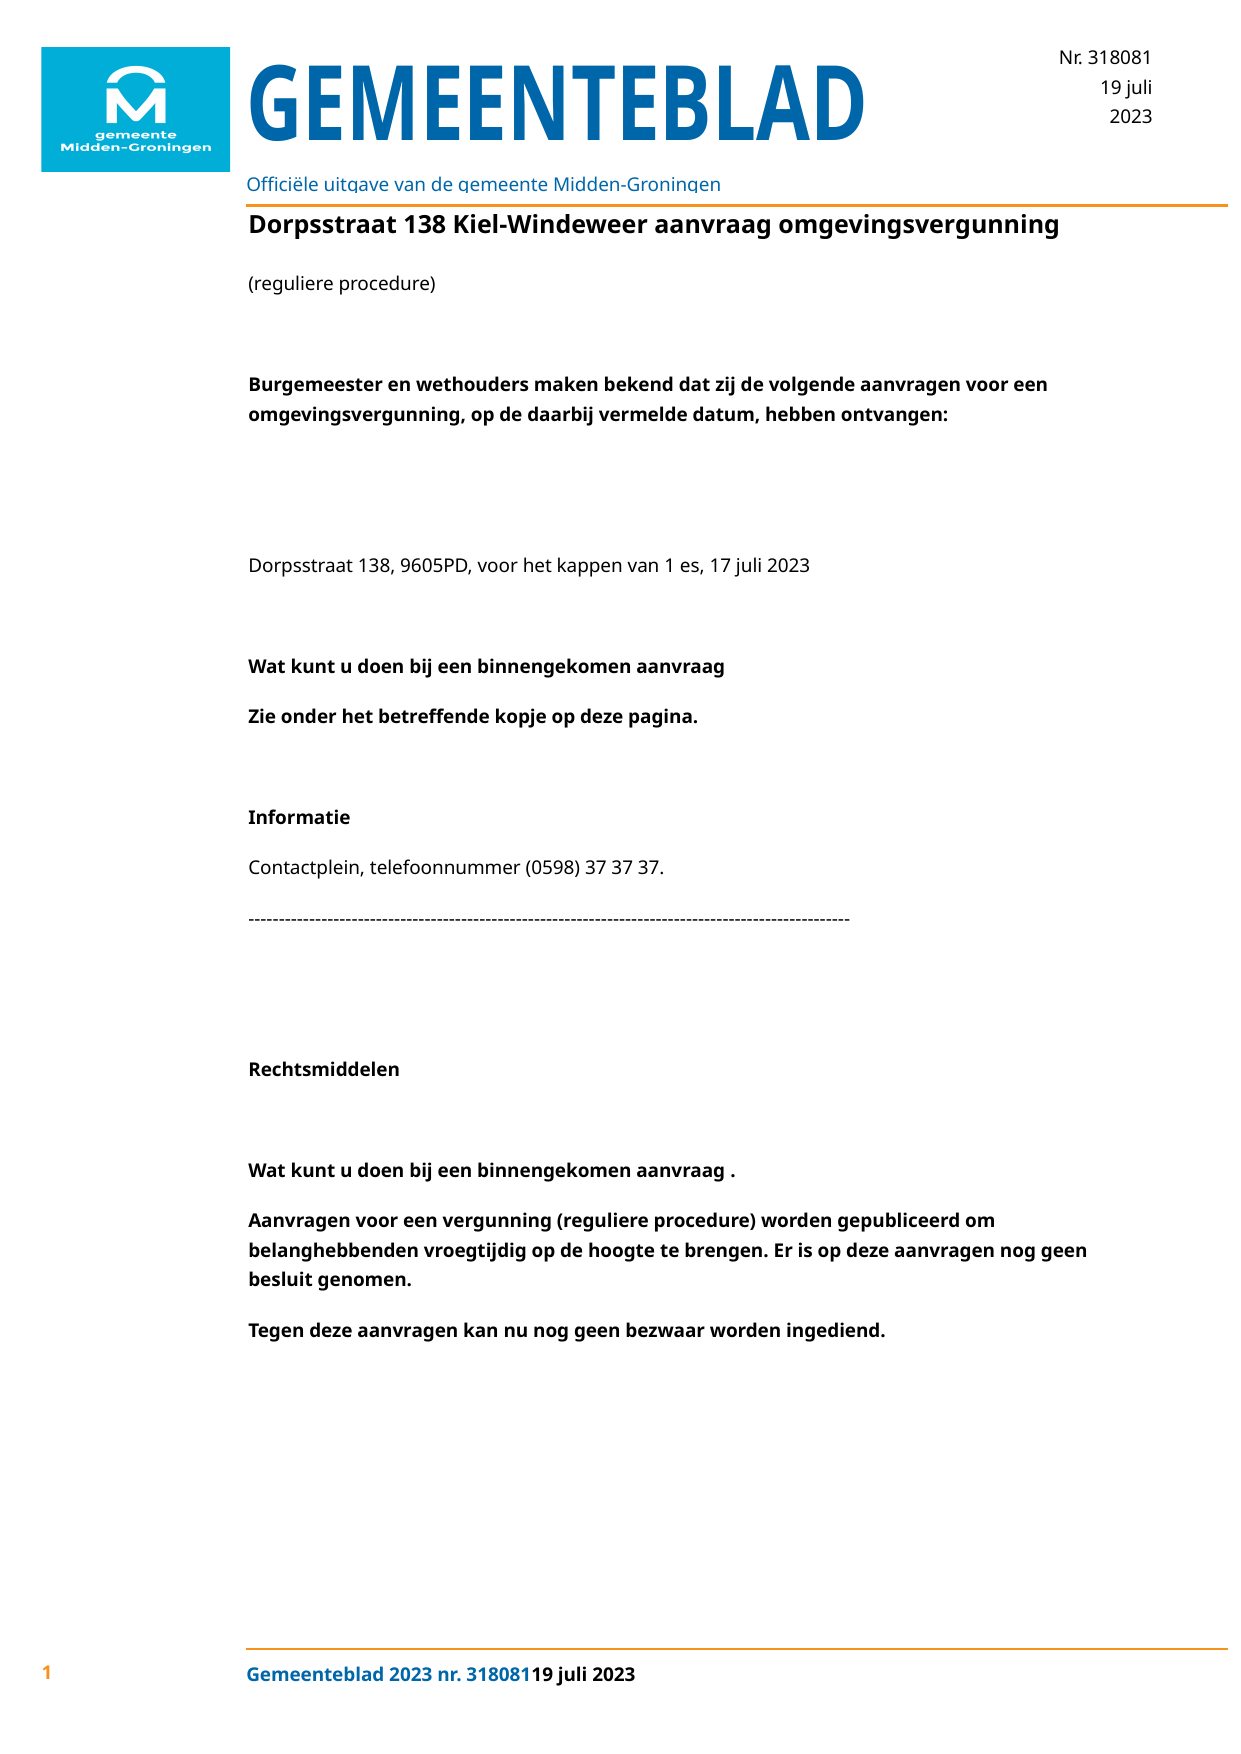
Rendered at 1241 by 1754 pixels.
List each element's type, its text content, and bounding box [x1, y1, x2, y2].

picture [108, 66, 164, 82]
text Informatie [248, 804, 1152, 830]
text Tegen deze aanvragen kan nu nog geen bezwaar worden ingediend. [248, 1317, 1152, 1343]
text Wat kunt u doen bij een binnengekomen aanvraag [248, 653, 1152, 678]
text Aanvragen voor een vergunning (reguliere procedure) worden gepubliceerd om belanghebbenden vroegtijdig op de hoogte te brengen. Er is op deze aanvragen nog geen besluit genomen. [248, 1207, 1152, 1292]
picture [184, 146, 190, 153]
text Dorpsstraat 138, 9605PD, voor het kappen van 1 es, 17 juli 2023 [248, 552, 1152, 578]
text Dorpsstraat 138 Kiel-Windeweer aanvraag omgevingsvergunning [248, 207, 1152, 241]
text --------------------------------------------------------------------------------------------------- [248, 905, 1152, 931]
picture [107, 89, 165, 122]
text Wat kunt u doen bij een binnengekomen aanvraag . [248, 1157, 1152, 1183]
text Rechtsmiddelen [248, 1056, 1152, 1082]
text Contactplein, telefoonnummer (0598) 37 37 37. [248, 854, 1152, 880]
text Zie onder het betreffende kopje op deze pagina. [248, 703, 1152, 729]
text Burgemeester en wethouders maken bekend dat zij de volgende aanvragen voor een omgevingsvergunning, op de daarbij vermelde datum, hebben ontvangen: [248, 371, 1152, 426]
text (reguliere procedure) [248, 270, 1152, 296]
